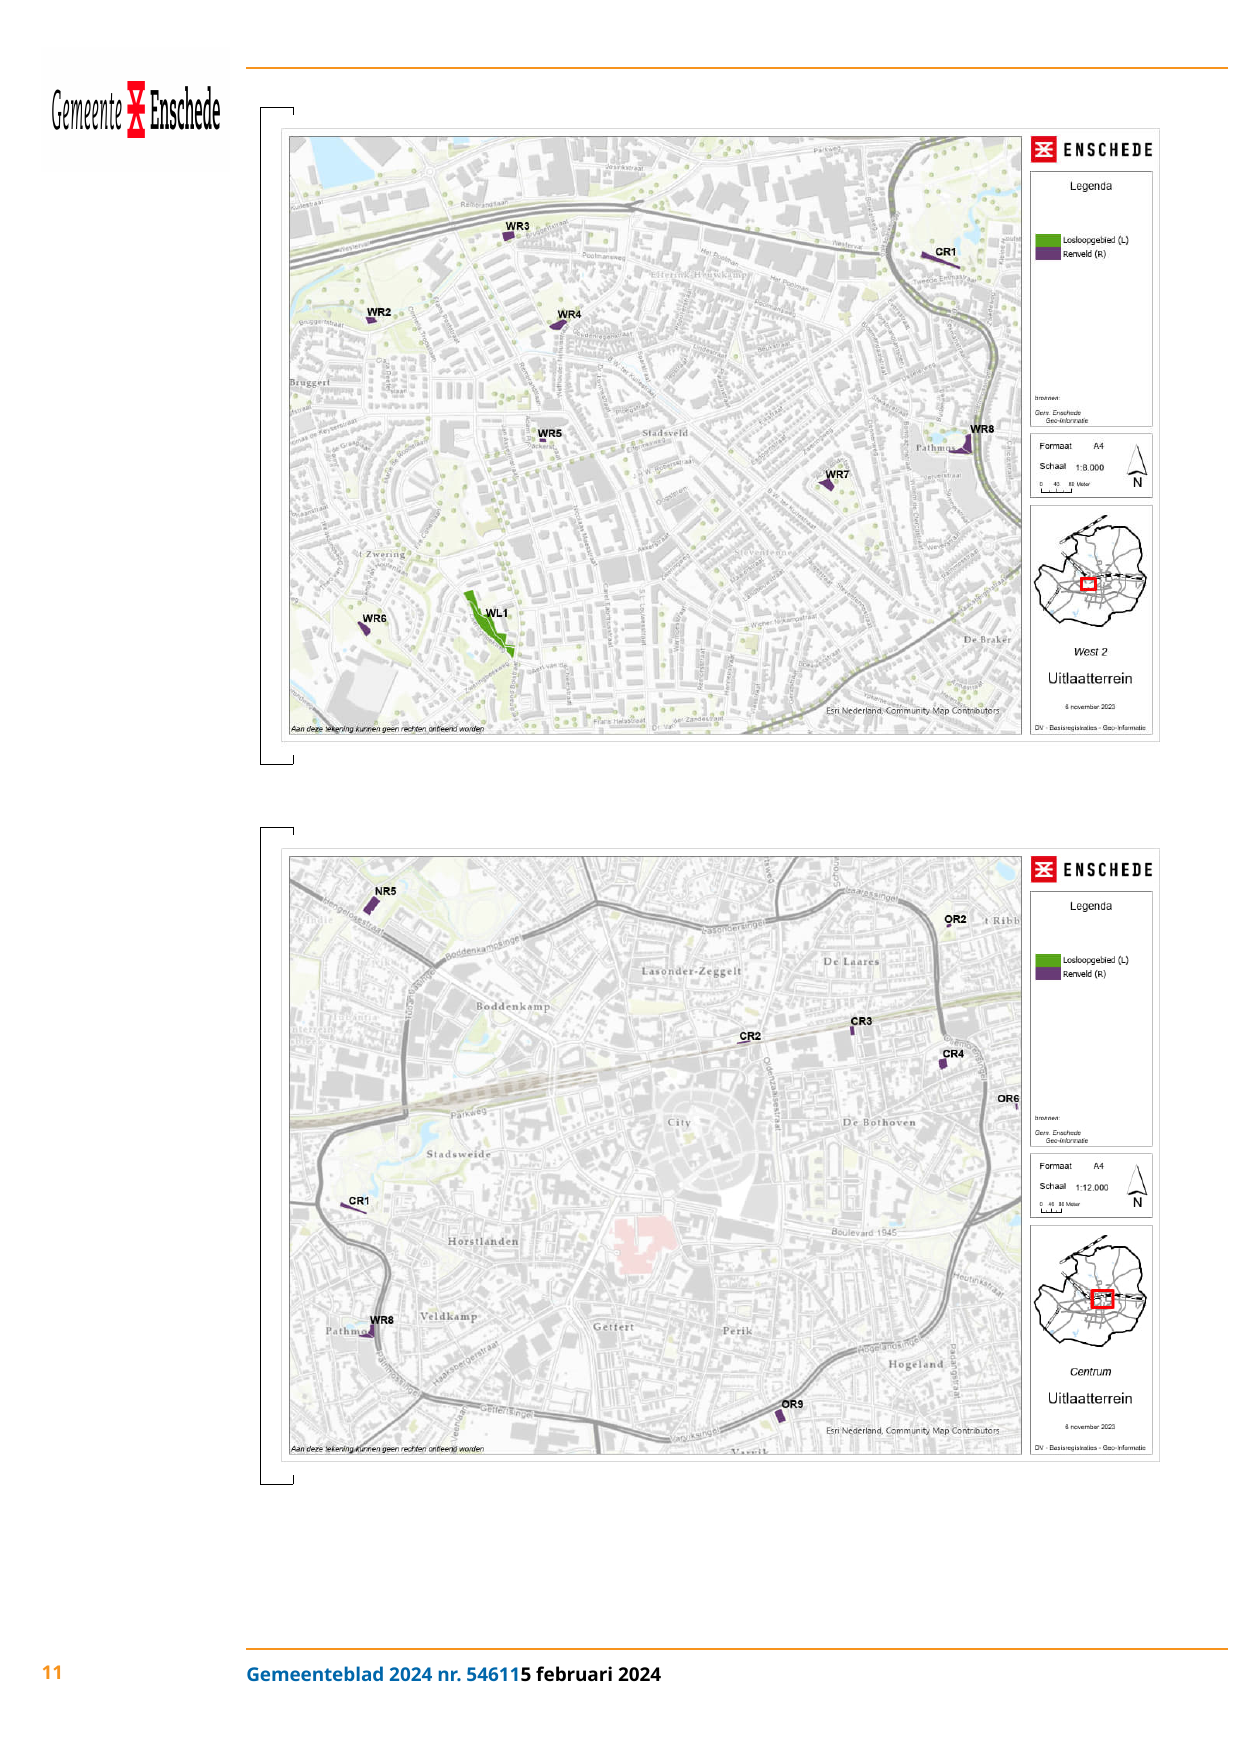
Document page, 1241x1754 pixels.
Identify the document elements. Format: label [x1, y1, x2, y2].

picture [268, 115, 1173, 755]
picture [41, 47, 231, 172]
picture [268, 835, 1173, 1475]
